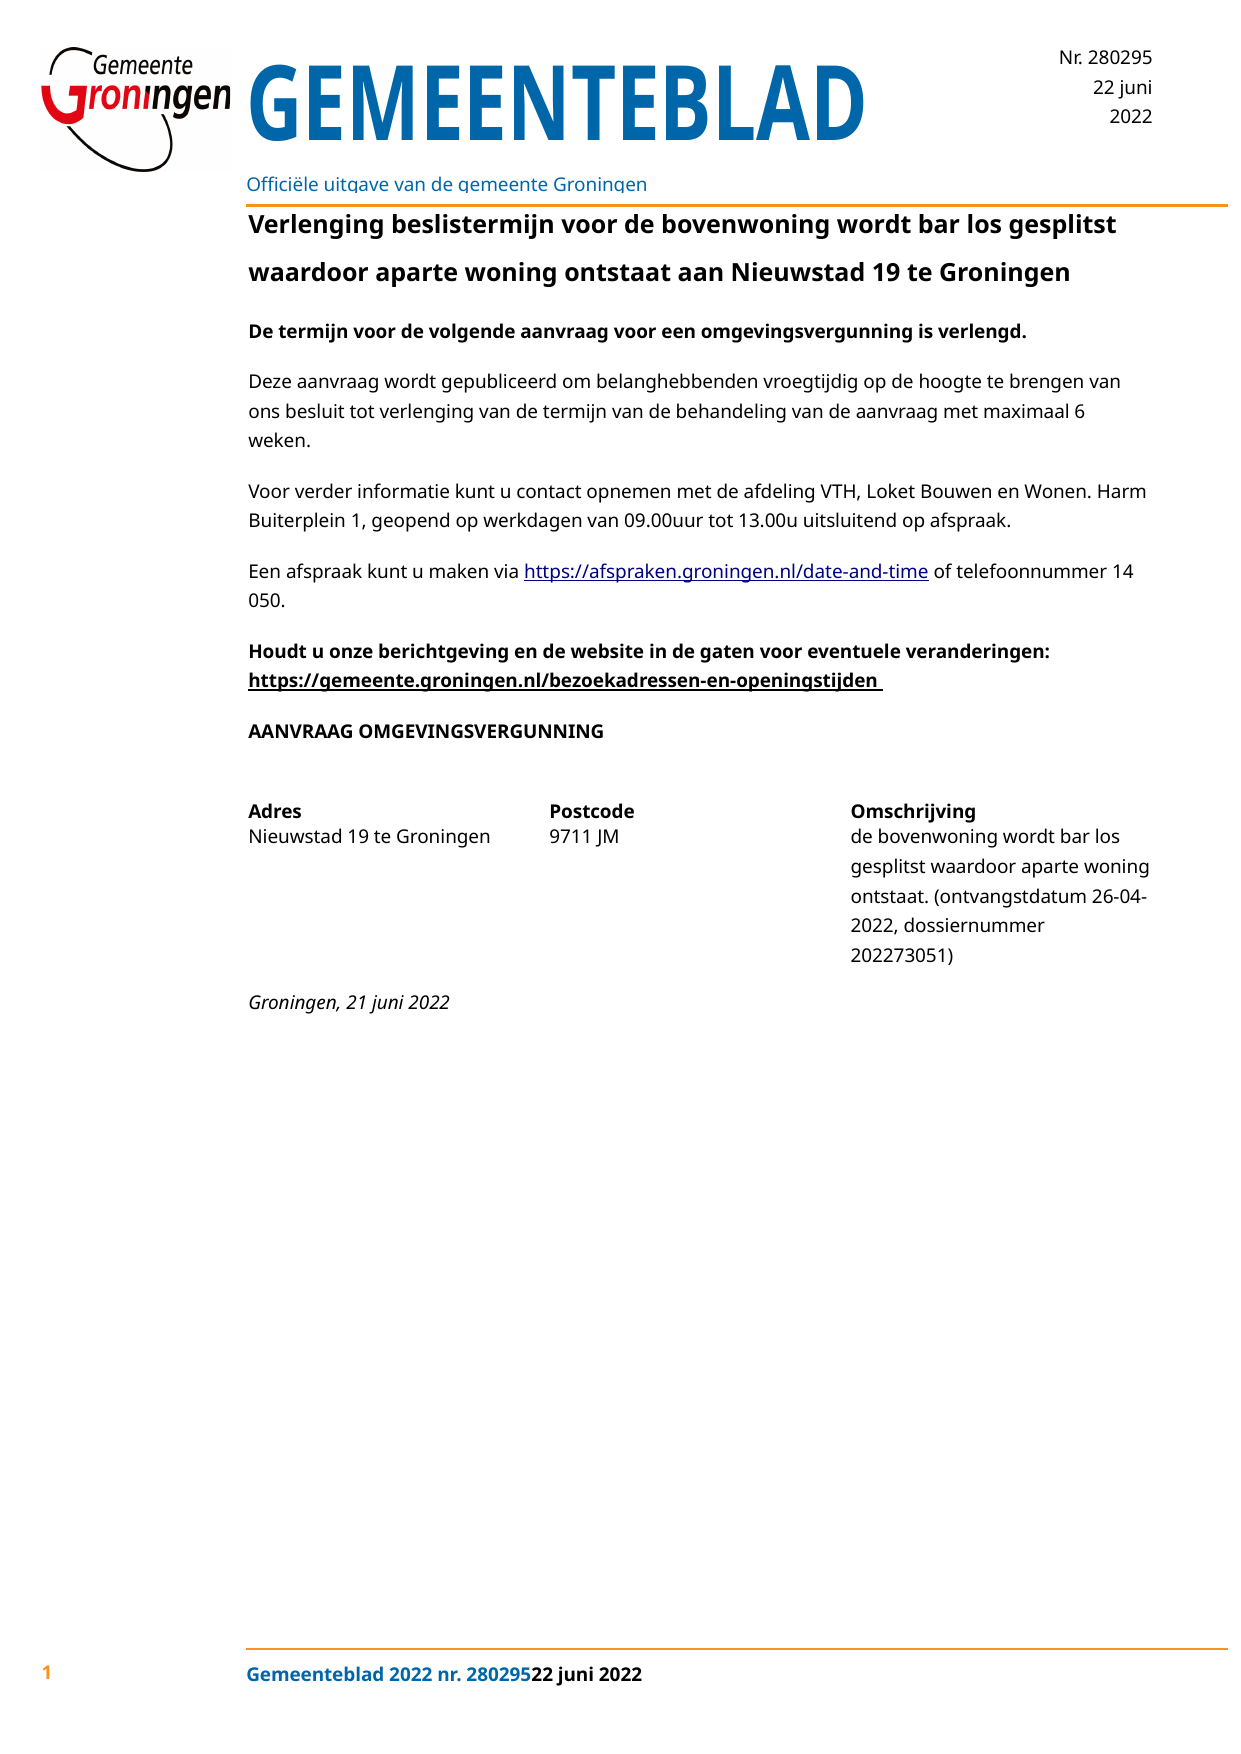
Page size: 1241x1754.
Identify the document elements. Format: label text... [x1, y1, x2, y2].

table_header Omschrijving [850, 798, 1152, 824]
table_header Postcode [549, 798, 850, 824]
text Voor verder informatie kunt u contact opnemen met de afdeling VTH, Loket Bouwen en Wonen. Harm Buiterplein 1, geopend op werkdagen van 09.00uur tot 13.00u uitsluitend op afspraak. [248, 478, 1152, 533]
text AANVRAAG OMGEVINGSVERGUNNING [248, 718, 1152, 744]
table_header Adres [248, 798, 549, 824]
picture [41, 47, 231, 172]
table_cell de bovenwoning wordt bar los gesplitst waardoor aparte woning ontstaat. (ontvangstdatum 26-04-2022, dossiernummer 202273051) [850, 824, 1152, 968]
text Verlenging beslistermijn voor de bovenwoning wordt bar los gesplitst waardoor aparte woning ontstaat aan Nieuwstad 19 te Groningen [248, 207, 1152, 288]
text Houdt u onze berichtgeving en de website in de gaten voor eventuele veranderingen: https://gemeente.groningen.nl/bezoekadressen-en-openingstijden [248, 638, 1152, 693]
text De termijn voor de volgende aanvraag voor een omgevingsvergunning is verlengd. [248, 318, 1152, 344]
table_cell Nieuwstad 19 te Groningen [248, 824, 549, 968]
table_cell 9711 JM [549, 824, 850, 968]
text Deze aanvraag wordt gepubliceerd om belanghebbenden vroegtijdig op de hoogte te brengen van ons besluit tot verlenging van de termijn van de behandeling van de aanvraag met maximaal 6 weken. [248, 368, 1152, 453]
text Groningen, 21 juni 2022 [248, 989, 1152, 1015]
text Een afspraak kunt u maken via https://afspraken.groningen.nl/date-and-time of telefoonnummer 14 050. [248, 558, 1152, 613]
